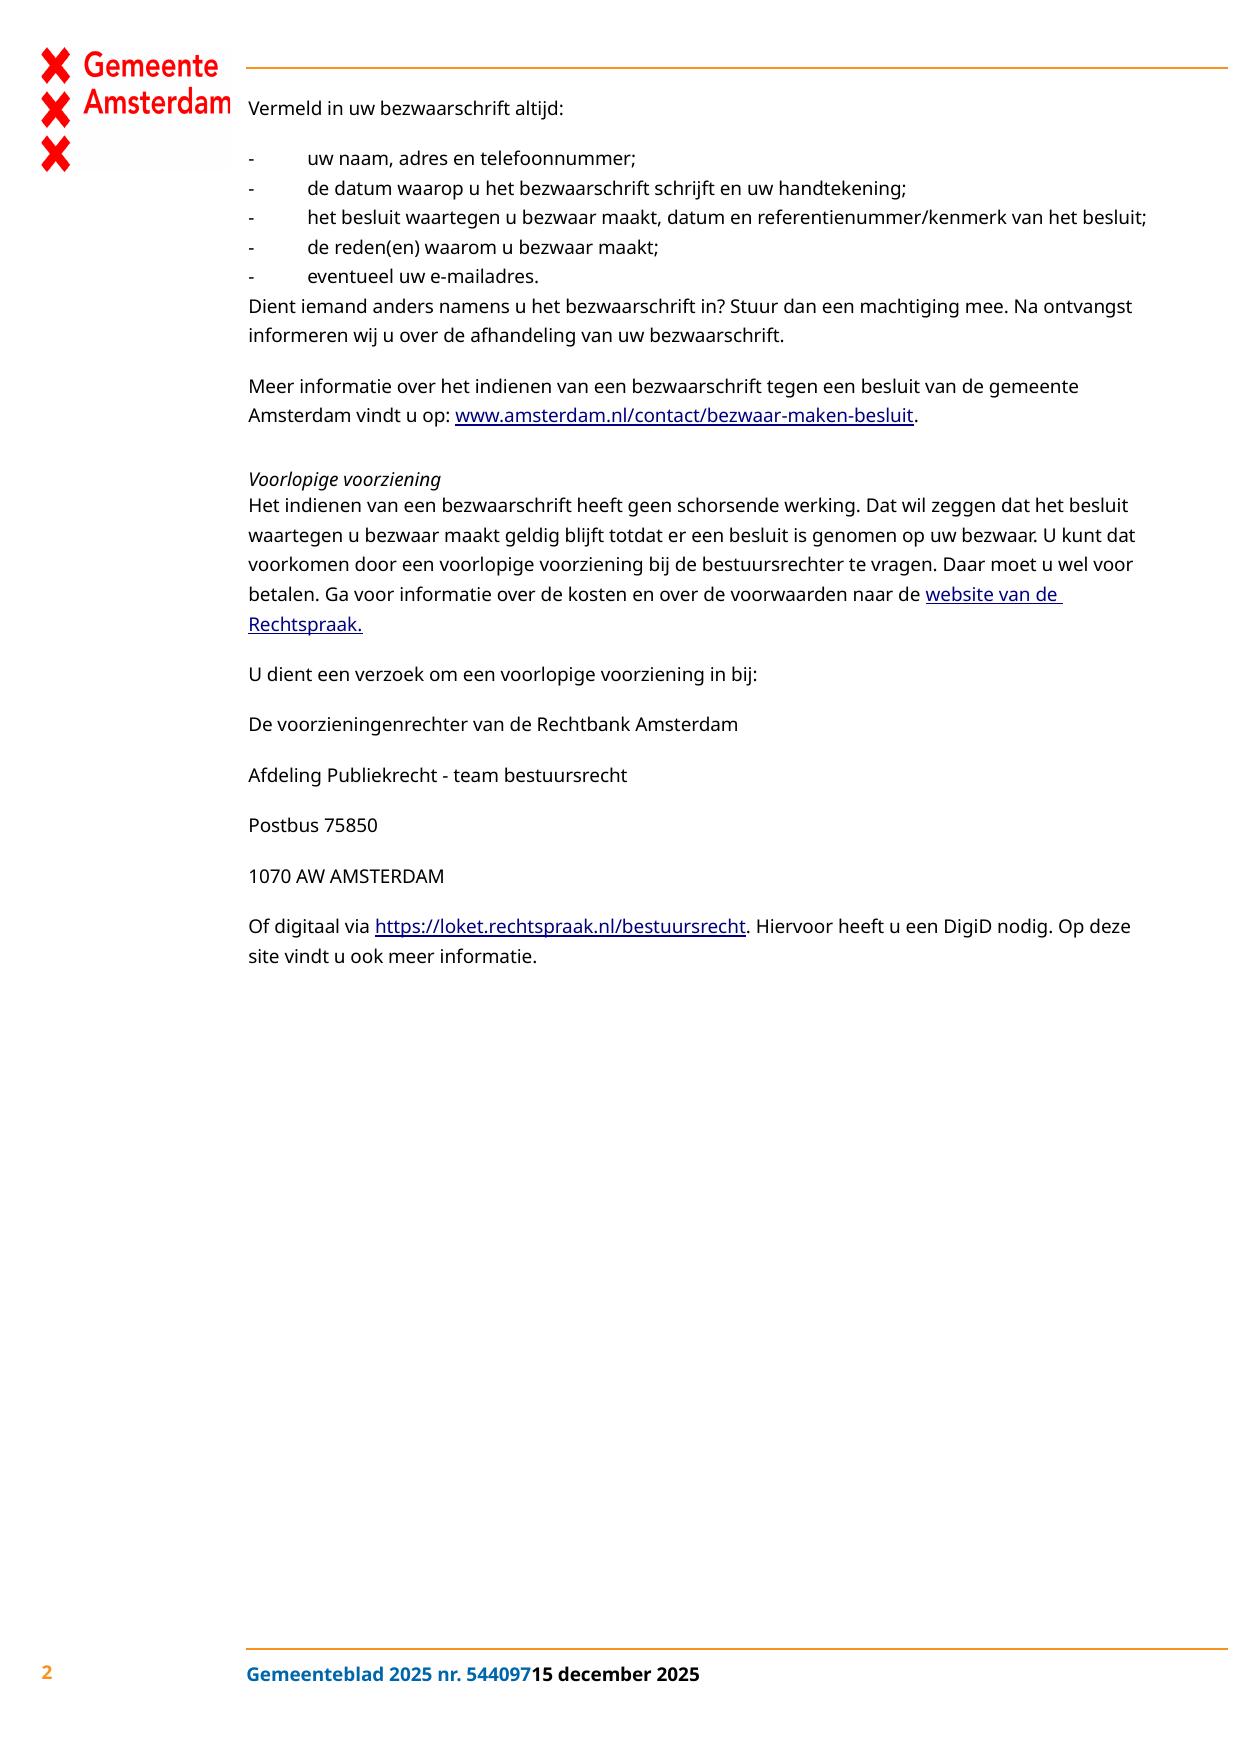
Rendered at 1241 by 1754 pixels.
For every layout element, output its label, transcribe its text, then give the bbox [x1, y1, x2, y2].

text Het indienen van een bezwaarschrift heeft geen schorsende werking. Dat wil zeggen dat het besluit waartegen u bezwaar maakt geldig blijft totdat er een besluit is genomen op uw bezwaar. U kunt dat voorkomen door een voorlopige voorziening bij de bestuursrechter te vragen. Daar moet u wel voor betalen. Ga voor informatie over de kosten en over de voorwaarden naar de website van de Rechtspraak. [248, 492, 1152, 636]
text De voorzieningenrechter van de Rechtbank Amsterdam [248, 712, 1152, 737]
text U dient een verzoek om een voorlopige voorziening in bij: [248, 661, 1152, 687]
list de datum waarop u het bezwaarschrift schrijft en uw handtekening; [248, 175, 1152, 201]
text Voorlopige voorziening [248, 467, 1152, 492]
text Afdeling Publiekrecht - team bestuursrecht [248, 762, 1152, 788]
list eventueel uw e-mailadres. [248, 263, 1152, 289]
text Of digitaal via https://loket.rechtspraak.nl/bestuursrecht. Hiervoor heeft u een DigiD nodig. Op deze site vindt u ook meer informatie. [248, 913, 1152, 968]
text Dient iemand anders namens u het bezwaarschrift in? Stuur dan een machtiging mee. Na ontvangst informeren wij u over de afhandeling van uw bezwaarschrift. [248, 293, 1152, 348]
text Vermeld in uw bezwaarschrift altijd: [248, 95, 1152, 121]
text Postbus 75850 [248, 812, 1152, 838]
list het besluit waartegen u bezwaar maakt, datum en referentienummer/kenmerk van het besluit; [248, 204, 1152, 230]
text Meer informatie over het indienen van een bezwaarschrift tegen een besluit van de gemeente Amsterdam vindt u op: www.amsterdam.nl/contact/bezwaar-maken-besluit. [248, 373, 1152, 428]
list uw naam, adres en telefoonnummer; [248, 145, 1152, 171]
text 1070 AW AMSTERDAM [248, 863, 1152, 888]
list de reden(en) waarom u bezwaar maakt; [248, 234, 1152, 260]
picture [41, 47, 231, 172]
